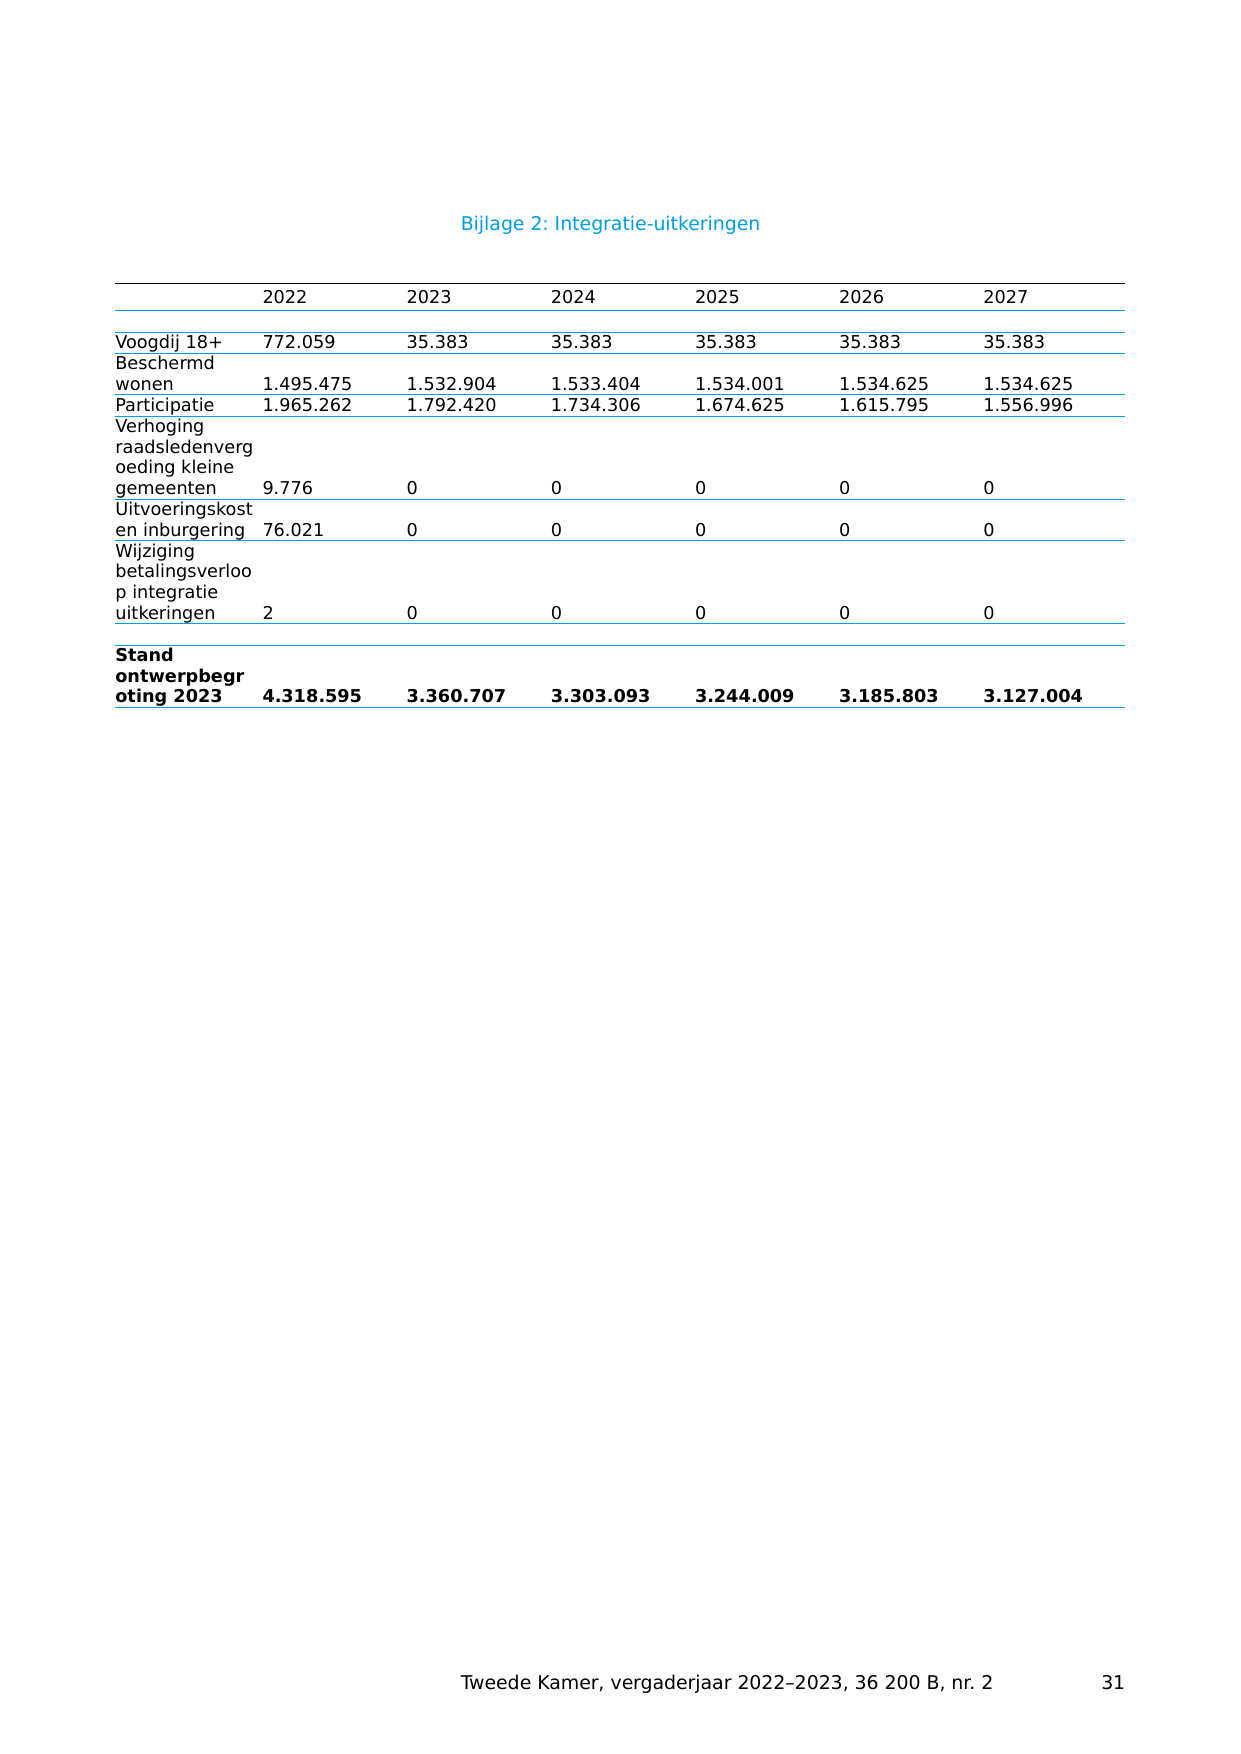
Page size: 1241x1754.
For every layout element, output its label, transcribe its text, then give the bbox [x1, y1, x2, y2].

table_cell 2023 [404, 284, 548, 310]
table_cell 3.244.009 [692, 646, 836, 707]
table_cell [404, 624, 548, 644]
table_cell [836, 311, 980, 331]
table_cell 35.383 [548, 333, 692, 353]
table_cell 772.059 [259, 333, 403, 353]
table_cell [115, 284, 259, 310]
table_cell 2022 [259, 284, 403, 310]
table_cell 1.532.904 [404, 354, 548, 394]
table_cell 0 [692, 541, 836, 623]
table_cell 0 [404, 541, 548, 623]
table_cell 3.185.803 [836, 646, 980, 707]
table_cell 0 [980, 500, 1125, 540]
table_cell 76.021 [259, 500, 403, 540]
table_cell 0 [548, 500, 692, 540]
table_cell 4.318.595 [259, 646, 403, 707]
table_cell 0 [548, 417, 692, 498]
table_cell [692, 311, 836, 331]
table_cell [115, 624, 259, 644]
table_cell [692, 624, 836, 644]
table_cell 1.615.795 [836, 395, 980, 416]
table_cell Beschermd wonen [115, 354, 259, 394]
table_cell 35.383 [836, 333, 980, 353]
table_cell [980, 311, 1125, 331]
title Bijlage 2: Integratie-uitkeringen [461, 213, 1125, 235]
table_cell [548, 624, 692, 644]
table_cell [115, 311, 259, 331]
table_cell 1.965.262 [259, 395, 403, 416]
table_cell [259, 311, 403, 331]
table_cell 1.556.996 [980, 395, 1125, 416]
table_cell 1.533.404 [548, 354, 692, 394]
table_cell 0 [836, 417, 980, 498]
table_header Tabel 13 Integratie-uitkeringen (bedragen x € 1.000) [115, 258, 1125, 283]
table_cell 35.383 [692, 333, 836, 353]
table_cell 3.127.004 [980, 646, 1125, 707]
table_cell Stand ontwerpbegroting 2023 [115, 646, 259, 707]
table_cell 2 [259, 541, 403, 623]
table_cell 0 [692, 417, 836, 498]
table_cell 0 [692, 500, 836, 540]
table_cell 1.534.625 [836, 354, 980, 394]
table_cell 2025 [692, 284, 836, 310]
table_cell [836, 624, 980, 644]
table_cell [980, 624, 1125, 644]
table_cell 9.776 [259, 417, 403, 498]
table_cell 0 [548, 541, 692, 623]
table_cell 0 [836, 541, 980, 623]
table_cell 0 [836, 500, 980, 540]
table_cell Uitvoeringskosten inburgering [115, 500, 259, 540]
table_cell 3.360.707 [404, 646, 548, 707]
table_cell Verhoging raadsledenvergoeding kleine gemeenten [115, 417, 259, 498]
table_cell Voogdij 18+ [115, 333, 259, 353]
table_cell 1.674.625 [692, 395, 836, 416]
table_cell Participatie [115, 395, 259, 416]
table_cell 35.383 [404, 333, 548, 353]
table_cell 0 [980, 541, 1125, 623]
table_cell 1.534.001 [692, 354, 836, 394]
table_cell 0 [404, 417, 548, 498]
table_cell Wijziging betalingsverloop integratie uitkeringen [115, 541, 259, 623]
table_cell 1.734.306 [548, 395, 692, 416]
table_cell 3.303.093 [548, 646, 692, 707]
table_cell [548, 311, 692, 331]
table_cell [404, 311, 548, 331]
table_cell 2026 [836, 284, 980, 310]
table_cell [259, 624, 403, 644]
table_cell 0 [980, 417, 1125, 498]
table_cell 1.792.420 [404, 395, 548, 416]
table_cell 1.495.475 [259, 354, 403, 394]
table_cell 2027 [980, 284, 1125, 310]
table_cell 0 [404, 500, 548, 540]
table_cell 2024 [548, 284, 692, 310]
table_cell 1.534.625 [980, 354, 1125, 394]
table_cell 35.383 [980, 333, 1125, 353]
